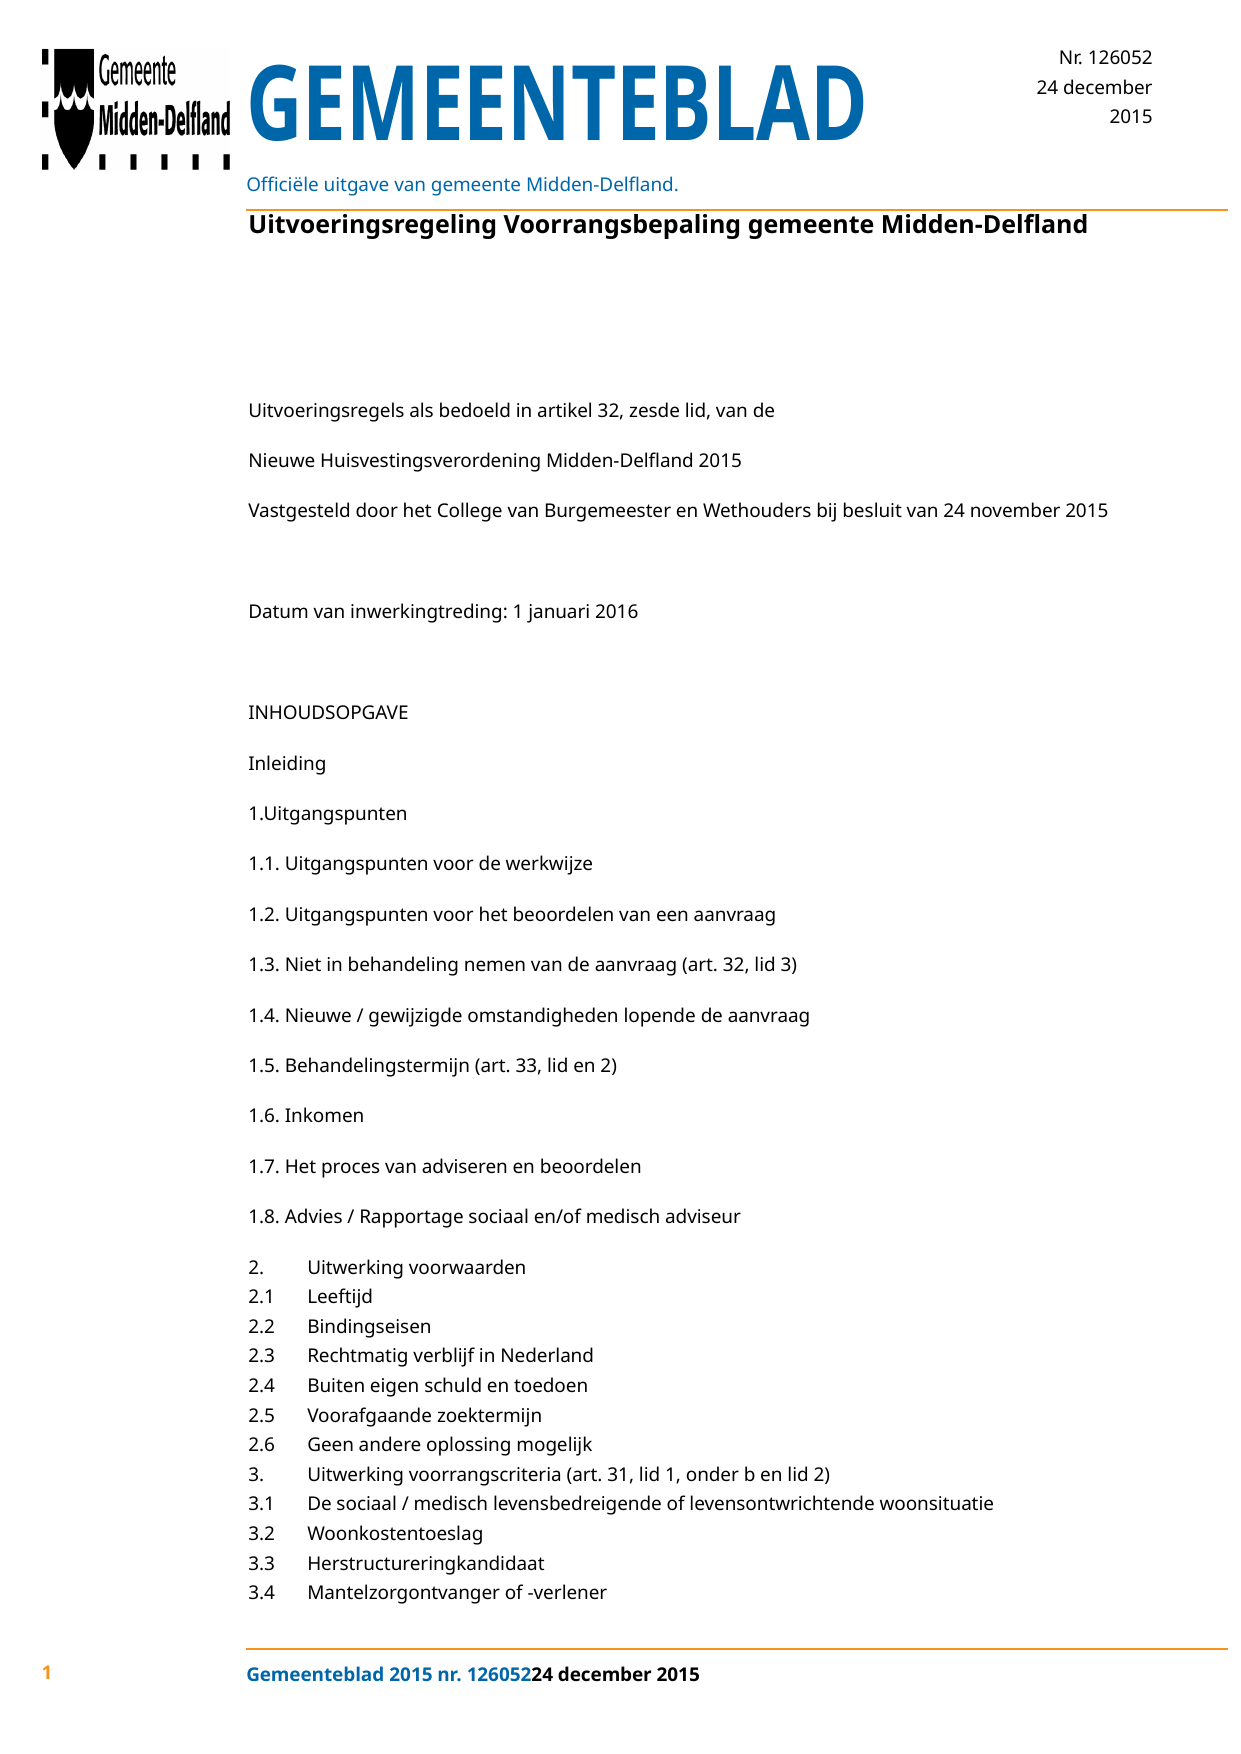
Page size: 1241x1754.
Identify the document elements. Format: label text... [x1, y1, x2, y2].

text INHOUDSOPGAVE [248, 699, 1152, 725]
list Mantelzorgontvanger of -verlener [248, 1579, 1152, 1605]
text 1.7. Het proces van adviseren en beoordelen [248, 1153, 1152, 1179]
list Uitwerking voorwaarden [248, 1254, 1152, 1280]
list Rechtmatig verblijf in Nederland [248, 1343, 1152, 1368]
text Inleiding [248, 750, 1152, 776]
text 1.4. Nieuwe / gewijzigde omstandigheden lopende de aanvraag [248, 1002, 1152, 1028]
list Leeftijd [248, 1283, 1152, 1309]
picture [41, 47, 231, 172]
list Bindingseisen [248, 1313, 1152, 1339]
text 1.5. Behandelingstermijn (art. 33, lid en 2) [248, 1052, 1152, 1078]
list Buiten eigen schuld en toedoen [248, 1372, 1152, 1398]
list Uitwerking voorrangscriteria (art. 31, lid 1, onder b en lid 2) [248, 1461, 1152, 1487]
text Nieuwe Huisvestingsverordening Midden-Delfland 2015 [248, 447, 1152, 473]
list De sociaal / medisch levensbedreigende of levensontwrichtende woonsituatie [248, 1491, 1152, 1516]
text 1.3. Niet in behandeling nemen van de aanvraag (art. 32, lid 3) [248, 951, 1152, 977]
text 1.1. Uitgangspunten voor de werkwijze [248, 851, 1152, 876]
text Uitvoeringsregeling Voorrangsbepaling gemeente Midden-Delfland [248, 211, 1152, 241]
list Geen andere oplossing mogelijk [248, 1431, 1152, 1457]
text 1.Uitgangspunten [248, 800, 1152, 826]
text Datum van inwerkingtreding: 1 januari 2016 [248, 598, 1152, 624]
text 1.8. Advies / Rapportage sociaal en/of medisch adviseur [248, 1203, 1152, 1229]
text 1.2. Uitgangspunten voor het beoordelen van een aanvraag [248, 901, 1152, 927]
text 1.6. Inkomen [248, 1103, 1152, 1128]
text Uitvoeringsregels als bedoeld in artikel 32, zesde lid, van de [248, 397, 1152, 423]
list Herstructureringkandidaat [248, 1550, 1152, 1576]
text Vastgesteld door het College van Burgemeester en Wethouders bij besluit van 24 november 2015 [248, 498, 1152, 523]
list Voorafgaande zoektermijn [248, 1402, 1152, 1428]
list Woonkostentoeslag [248, 1520, 1152, 1546]
